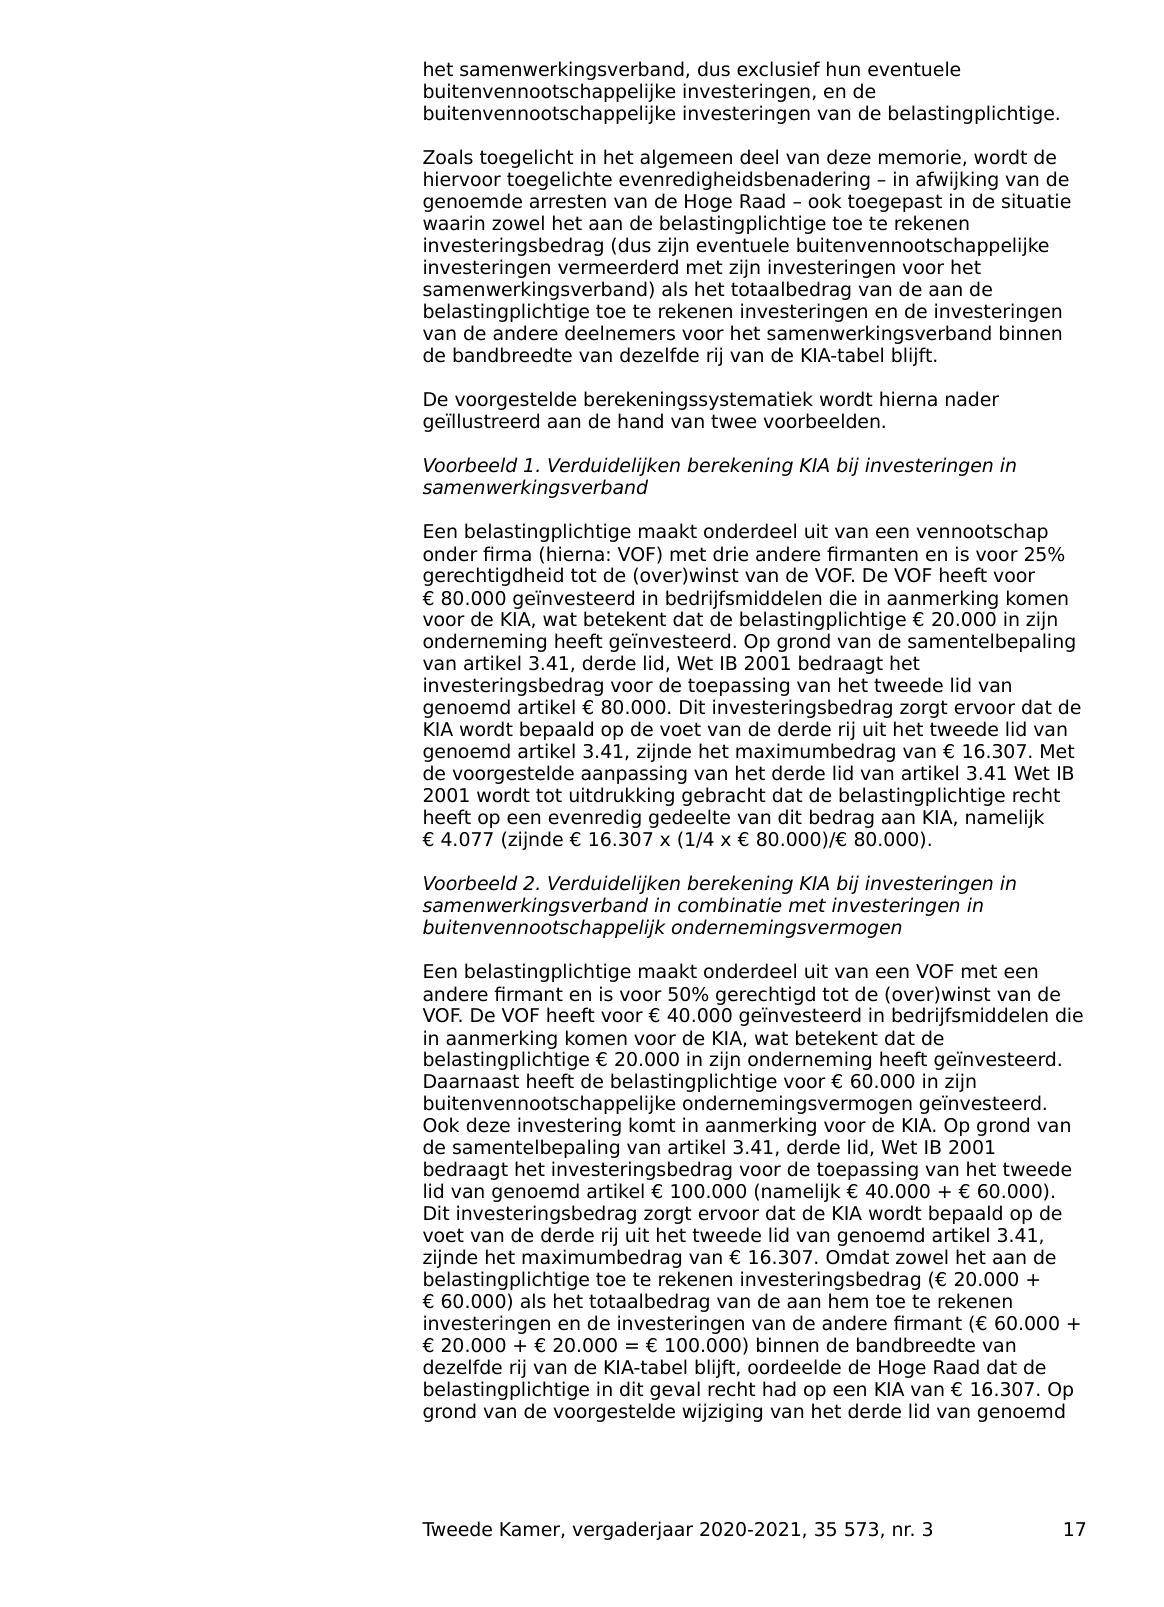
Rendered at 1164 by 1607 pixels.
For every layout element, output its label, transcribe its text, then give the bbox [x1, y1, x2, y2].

text Een belastingplichtige maakt onderdeel uit van een VOF met een andere firmant en is voor 50% gerechtigd tot de (over)winst van de VOF. De VOF heeft voor € 40.000 geïnvesteerd in bedrijfsmiddelen die in aanmerking komen voor de KIA, wat betekent dat de belastingplichtige € 20.000 in zijn onderneming heeft geïnvesteerd. Daarnaast heeft de belastingplichtige voor € 60.000 in zijn buitenvennootschappelijke ondernemingsvermogen geïnvesteerd. Ook deze investering komt in aanmerking voor de KIA. Op grond van de samentelbepaling van artikel 3.41, derde lid, Wet IB 2001 bedraagt het investeringsbedrag voor de toepassing van het tweede lid van genoemd artikel € 100.000 (namelijk € 40.000 + € 60.000). Dit investeringsbedrag zorgt ervoor dat de KIA wordt bepaald op de voet van de derde rij uit het tweede lid van genoemd artikel 3.41, zijnde het maximumbedrag van € 16.307. Omdat zowel het aan de belastingplichtige toe te rekenen investeringsbedrag (€ 20.000 + € 60.000) als het totaalbedrag van de aan hem toe te rekenen investeringen en de investeringen van de andere firmant (€ 60.000 + € 20.000 + € 20.000 = € 100.000) binnen de bandbreedte van dezelfde rij van de KIA-tabel blijft, oordeelde de Hoge Raad dat de belastingplichtige in dit geval recht had op een KIA van € 16.307. Op grond van de voorgestelde wijziging van het derde lid van genoemd [422, 961, 1087, 1423]
text Zoals toegelicht in het algemeen deel van deze memorie, wordt de hiervoor toegelichte evenredigheidsbenadering – in afwijking van de genoemde arresten van de Hoge Raad – ook toegepast in de situatie waarin zowel het aan de belastingplichtige toe te rekenen investeringsbedrag (dus zijn eventuele buitenvennootschappelijke investeringen vermeerderd met zijn investeringen voor het samenwerkingsverband) als het totaalbedrag van de aan de belastingplichtige toe te rekenen investeringen en de investeringen van de andere deelnemers voor het samenwerkingsverband binnen de bandbreedte van dezelfde rij van de KIA-tabel blijft. [422, 147, 1087, 367]
text het samenwerkingsverband, dus exclusief hun eventuele buitenvennootschappelijke investeringen, en de buitenvennootschappelijke investeringen van de belastingplichtige. [422, 59, 1087, 125]
subtitle Voorbeeld 2. Verduidelijken berekening KIA bij investeringen in samenwerkingsverband in combinatie met investeringen in buitenvennootschappelijk ondernemingsvermogen [422, 873, 1087, 939]
subtitle Voorbeeld 1. Verduidelijken berekening KIA bij investeringen in samenwerkingsverband [422, 455, 1087, 499]
text De voorgestelde berekeningssystematiek wordt hierna nader geïllustreerd aan de hand van twee voorbeelden. [422, 389, 1087, 433]
text Een belastingplichtige maakt onderdeel uit van een vennootschap onder firma (hierna: VOF) met drie andere firmanten en is voor 25% gerechtigdheid tot de (over)winst van de VOF. De VOF heeft voor € 80.000 geïnvesteerd in bedrijfsmiddelen die in aanmerking komen voor de KIA, wat betekent dat de belastingplichtige € 20.000 in zijn onderneming heeft geïnvesteerd. Op grond van de samentelbepaling van artikel 3.41, derde lid, Wet IB 2001 bedraagt het investeringsbedrag voor de toepassing van het tweede lid van genoemd artikel € 80.000. Dit investeringsbedrag zorgt ervoor dat de KIA wordt bepaald op de voet van de derde rij uit het tweede lid van genoemd artikel 3.41, zijnde het maximumbedrag van € 16.307. Met de voorgestelde aanpassing van het derde lid van artikel 3.41 Wet IB 2001 wordt tot uitdrukking gebracht dat de belastingplichtige recht heeft op een evenredig gedeelte van dit bedrag aan KIA, namelijk € 4.077 (zijnde € 16.307 x (1/4 x € 80.000)/€ 80.000). [422, 521, 1087, 851]
